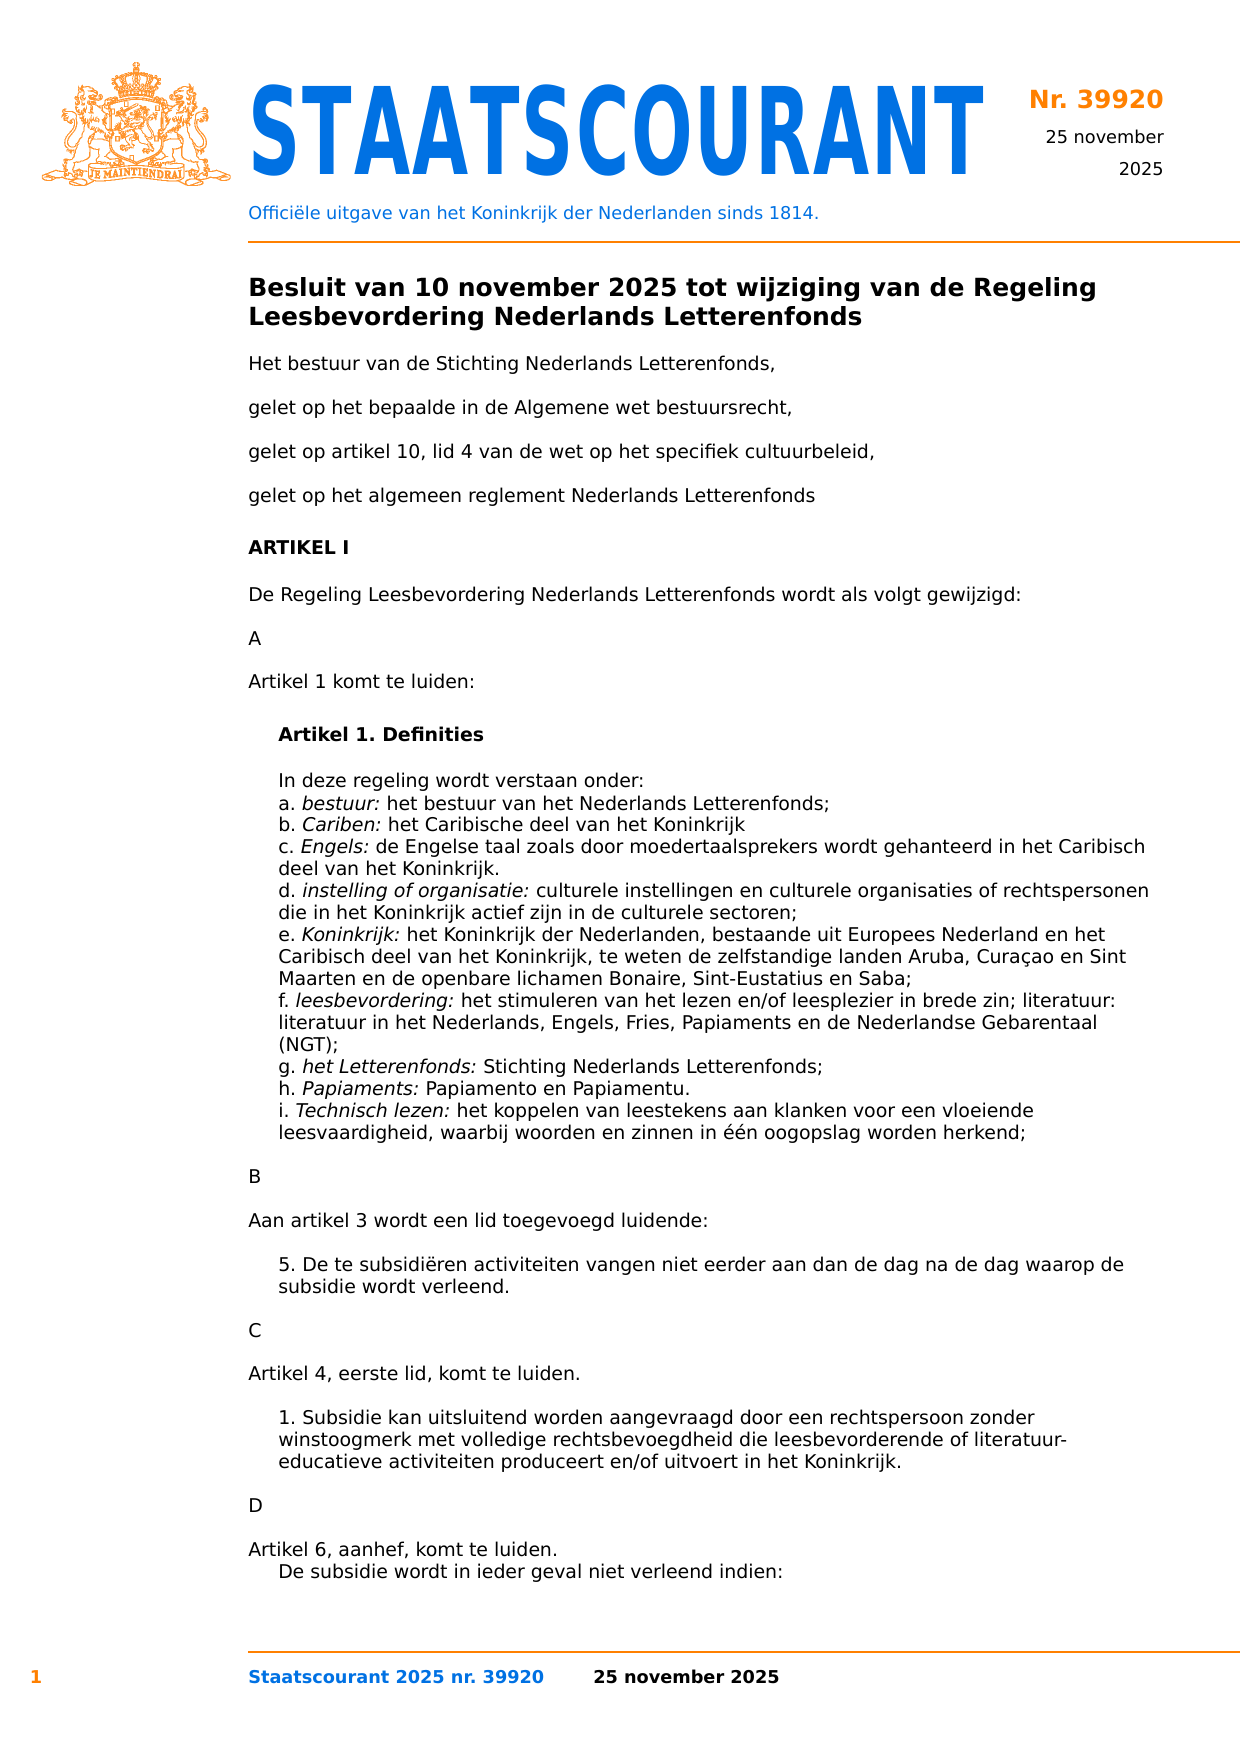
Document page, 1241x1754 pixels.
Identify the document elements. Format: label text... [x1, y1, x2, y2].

text f. leesbevordering: het stimuleren van het lezen en/of leesplezier in brede zin; literatuur: literatuur in het Nederlands, Engels, Fries, Papiaments en de Nederlandse Gebarentaal (NGT); [278, 990, 1163, 1056]
table_header STAATSCOURANT [248, 62, 998, 203]
text g. het Letterenfonds: Stichting Nederlands Letterenfonds; [278, 1056, 1163, 1078]
subtitle Besluit van 10 november 2025 tot wijziging van de Regeling Leesbevordering Nederlands Letterenfonds [248, 273, 1163, 331]
text Artikel 1 komt te luiden: [248, 671, 1163, 693]
text i. Technisch lezen: het koppelen van leestekens aan klanken voor een vloeiende leesvaardigheid, waarbij woorden en zinnen in één oogopslag worden herkend; [278, 1100, 1163, 1144]
table_cell 25 november [998, 121, 1240, 153]
text 5. De te subsidiëren activiteiten vangen niet eerder aan dan de dag na de dag waarop de subsidie wordt verleend. [278, 1254, 1163, 1298]
text C [248, 1319, 1163, 1341]
text gelet op het bepaalde in de Algemene wet bestuursrecht, [248, 397, 1163, 419]
table_header Nr. 39920 [998, 62, 1240, 121]
text De subsidie wordt in ieder geval niet verleend indien: [278, 1561, 1163, 1583]
text gelet op het algemeen reglement Nederlands Letterenfonds [248, 485, 1163, 507]
text gelet op artikel 10, lid 4 van de wet op het specifiek cultuurbeleid, [248, 441, 1163, 463]
text e. Koninkrijk: het Koninkrijk der Nederlanden, bestaande uit Europees Nederland en het Caribisch deel van het Koninkrijk, te weten de zelfstandige landen Aruba, Curaçao en Sint Maarten en de openbare lichamen Bonaire, Sint-Eustatius en Saba; [278, 924, 1163, 990]
text Artikel 4, eerste lid, komt te luiden. [248, 1363, 1163, 1385]
text Het bestuur van de Stichting Nederlands Letterenfonds, [248, 353, 1163, 375]
table_cell Officiële uitgave van het Koninkrijk der Nederlanden sinds 1814. [248, 203, 1240, 241]
subtitle ARTIKEL I [248, 537, 1163, 559]
text 1. Subsidie kan uitsluitend worden aangevraagd door een rechtspersoon zonder winstoogmerk met volledige rechtsbevoegdheid die leesbevorderende of literatuur-educatieve activiteiten produceert en/of uitvoert in het Koninkrijk. [278, 1407, 1163, 1473]
text b. Cariben: het Caribische deel van het Koninkrijk [278, 814, 1163, 836]
subtitle Artikel 1. Definities [278, 723, 1163, 745]
text B [248, 1166, 1163, 1188]
text In deze regeling wordt verstaan onder: [278, 770, 1163, 792]
text De Regeling Leesbevordering Nederlands Letterenfonds wordt als volgt gewijzigd: [248, 584, 1163, 606]
text c. Engels: de Engelse taal zoals door moedertaalsprekers wordt gehanteerd in het Caribisch deel van het Koninkrijk. [278, 836, 1163, 880]
text d. instelling of organisatie: culturele instellingen en culturele organisaties of rechtspersonen die in het Koninkrijk actief zijn in de culturele sectoren; [278, 880, 1163, 924]
picture [41, 62, 231, 186]
table_cell 2025 [998, 153, 1240, 203]
text a. bestuur: het bestuur van het Nederlands Letterenfonds; [278, 792, 1163, 814]
text D [248, 1495, 1163, 1517]
text Aan artikel 3 wordt een lid toegevoegd luidende: [248, 1210, 1163, 1232]
text Artikel 6, aanhef, komt te luiden. [248, 1539, 1163, 1561]
table_header [25, 62, 248, 241]
text h. Papiaments: Papiamento en Papiamentu. [278, 1078, 1163, 1100]
text A [248, 628, 1163, 649]
